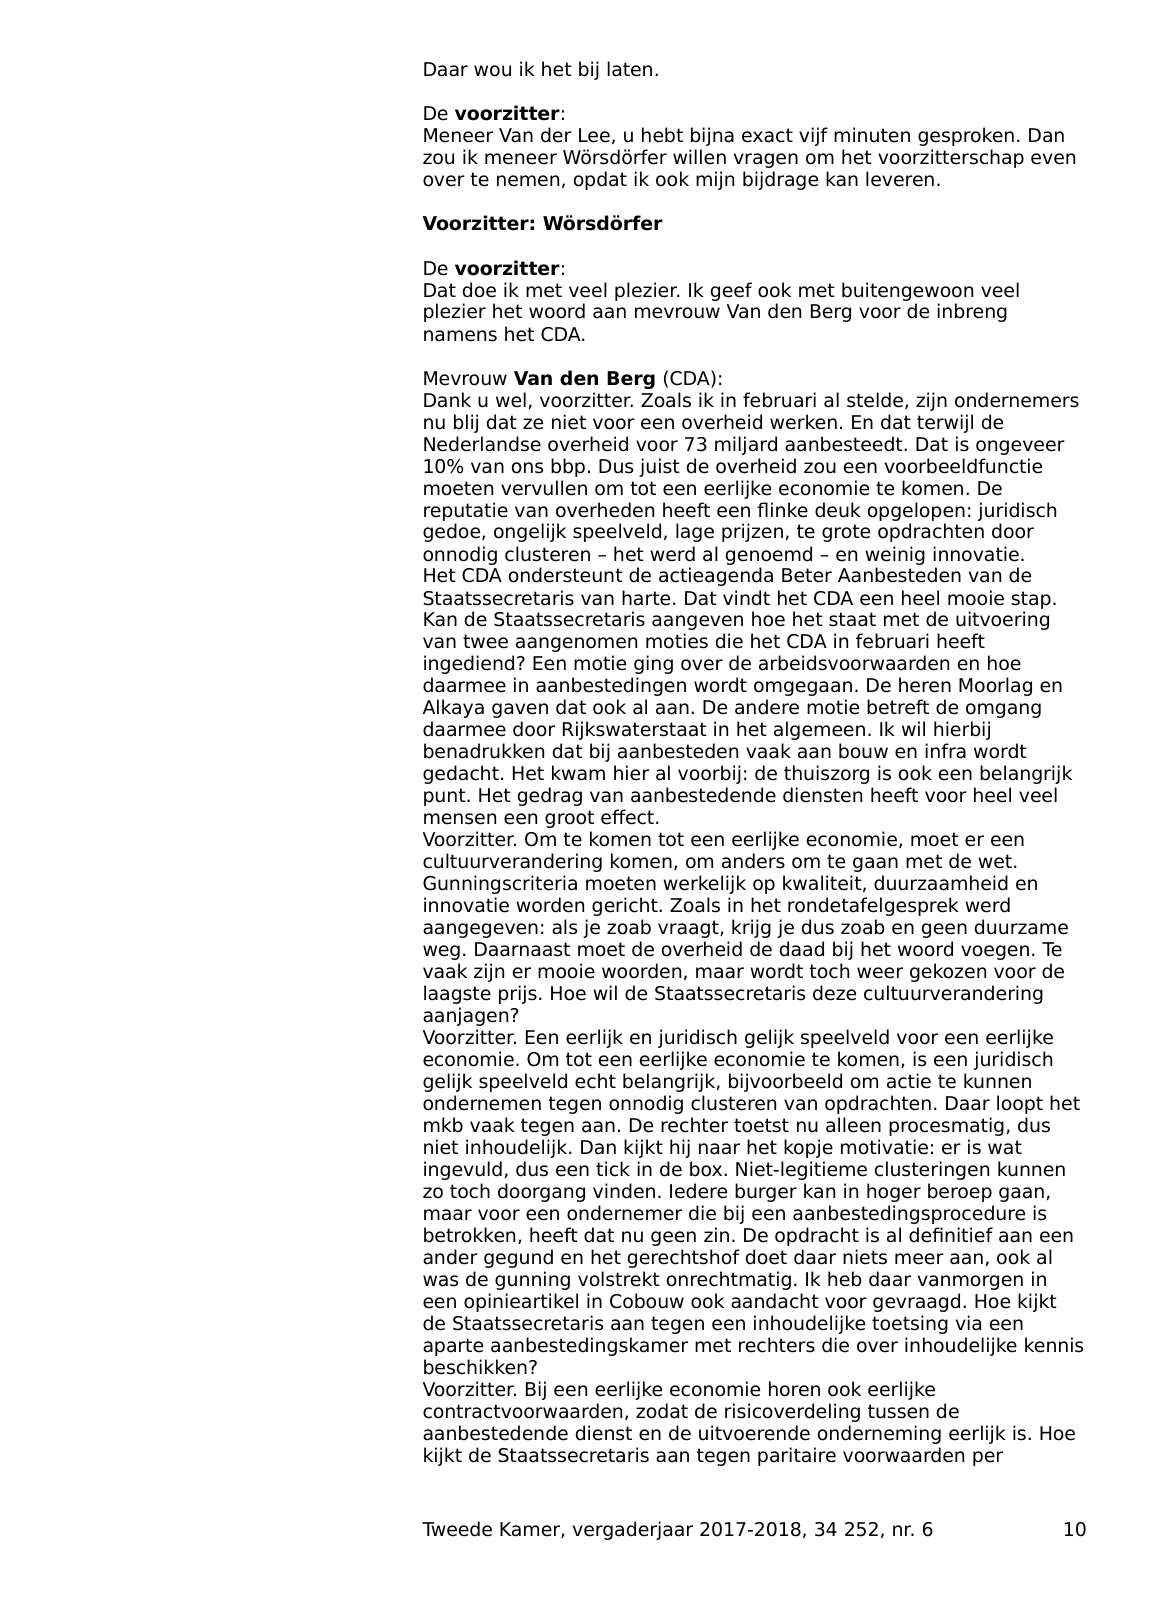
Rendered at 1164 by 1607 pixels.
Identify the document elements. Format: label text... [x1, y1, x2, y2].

text Mevrouw Van den Berg (CDA): [422, 368, 1087, 389]
text De voorzitter: [422, 103, 1087, 125]
text De voorzitter: [422, 257, 1087, 279]
subtitle Voorzitter: Wörsdörfer [422, 213, 1087, 235]
text Voorzitter. Een eerlijk en juridisch gelijk speelveld voor een eerlijke economie. Om tot een eerlijke economie te komen, is een juridisch gelijk speelveld echt belangrijk, bijvoorbeeld om actie te kunnen ondernemen tegen onnodig clusteren van opdrachten. Daar loopt het mkb vaak tegen aan. De rechter toetst nu alleen procesmatig, dus niet inhoudelijk. Dan kijkt hij naar het kopje motivatie: er is wat ingevuld, dus een tick in de box. Niet-legitieme clusteringen kunnen zo toch doorgang vinden. Iedere burger kan in hoger beroep gaan, maar voor een ondernemer die bij een aanbestedingsprocedure is betrokken, heeft dat nu geen zin. De opdracht is al definitief aan een ander gegund en het gerechtshof doet daar niets meer aan, ook al was de gunning volstrekt onrechtmatig. Ik heb daar vanmorgen in een opinieartikel in Cobouw ook aandacht voor gevraagd. Hoe kijkt de Staatssecretaris aan tegen een inhoudelijke toetsing via een aparte aanbestedingskamer met rechters die over inhoudelijke kennis beschikken? [422, 1027, 1087, 1379]
text Daar wou ik het bij laten. [422, 59, 1087, 81]
text Meneer Van der Lee, u hebt bijna exact vijf minuten gesproken. Dan zou ik meneer Wörsdörfer willen vragen om het voorzitterschap even over te nemen, opdat ik ook mijn bijdrage kan leveren. [422, 125, 1087, 191]
text Dat doe ik met veel plezier. Ik geef ook met buitengewoon veel plezier het woord aan mevrouw Van den Berg voor de inbreng namens het CDA. [422, 279, 1087, 345]
text Dank u wel, voorzitter. Zoals ik in februari al stelde, zijn ondernemers nu blij dat ze niet voor een overheid werken. En dat terwijl de Nederlandse overheid voor 73 miljard aanbesteedt. Dat is ongeveer 10% van ons bbp. Dus juist de overheid zou een voorbeeldfunctie moeten vervullen om tot een eerlijke economie te komen. De reputatie van overheden heeft een flinke deuk opgelopen: juridisch gedoe, ongelijk speelveld, lage prijzen, te grote opdrachten door onnodig clusteren – het werd al genoemd – en weinig innovatie. [422, 389, 1087, 565]
text Het CDA ondersteunt de actieagenda Beter Aanbesteden van de Staatssecretaris van harte. Dat vindt het CDA een heel mooie stap. Kan de Staatssecretaris aangeven hoe het staat met de uitvoering van twee aangenomen moties die het CDA in februari heeft ingediend? Een motie ging over de arbeidsvoorwaarden en hoe daarmee in aanbestedingen wordt omgegaan. De heren Moorlag en Alkaya gaven dat ook al aan. De andere motie betreft de omgang daarmee door Rijkswaterstaat in het algemeen. Ik wil hierbij benadrukken dat bij aanbesteden vaak aan bouw en infra wordt gedacht. Het kwam hier al voorbij: de thuiszorg is ook een belangrijk punt. Het gedrag van aanbestedende diensten heeft voor heel veel mensen een groot effect. [422, 565, 1087, 829]
text Voorzitter. Bij een eerlijke economie horen ook eerlijke contractvoorwaarden, zodat de risicoverdeling tussen de aanbestedende dienst en de uitvoerende onderneming eerlijk is. Hoe kijkt de Staatssecretaris aan tegen paritaire voorwaarden per [422, 1379, 1087, 1467]
text Voorzitter. Om te komen tot een eerlijke economie, moet er een cultuurverandering komen, om anders om te gaan met de wet. Gunningscriteria moeten werkelijk op kwaliteit, duurzaamheid en innovatie worden gericht. Zoals in het rondetafelgesprek werd aangegeven: als je zoab vraagt, krijg je dus zoab en geen duurzame weg. Daarnaast moet de overheid de daad bij het woord voegen. Te vaak zijn er mooie woorden, maar wordt toch weer gekozen voor de laagste prijs. Hoe wil de Staatssecretaris deze cultuurverandering aanjagen? [422, 829, 1087, 1027]
